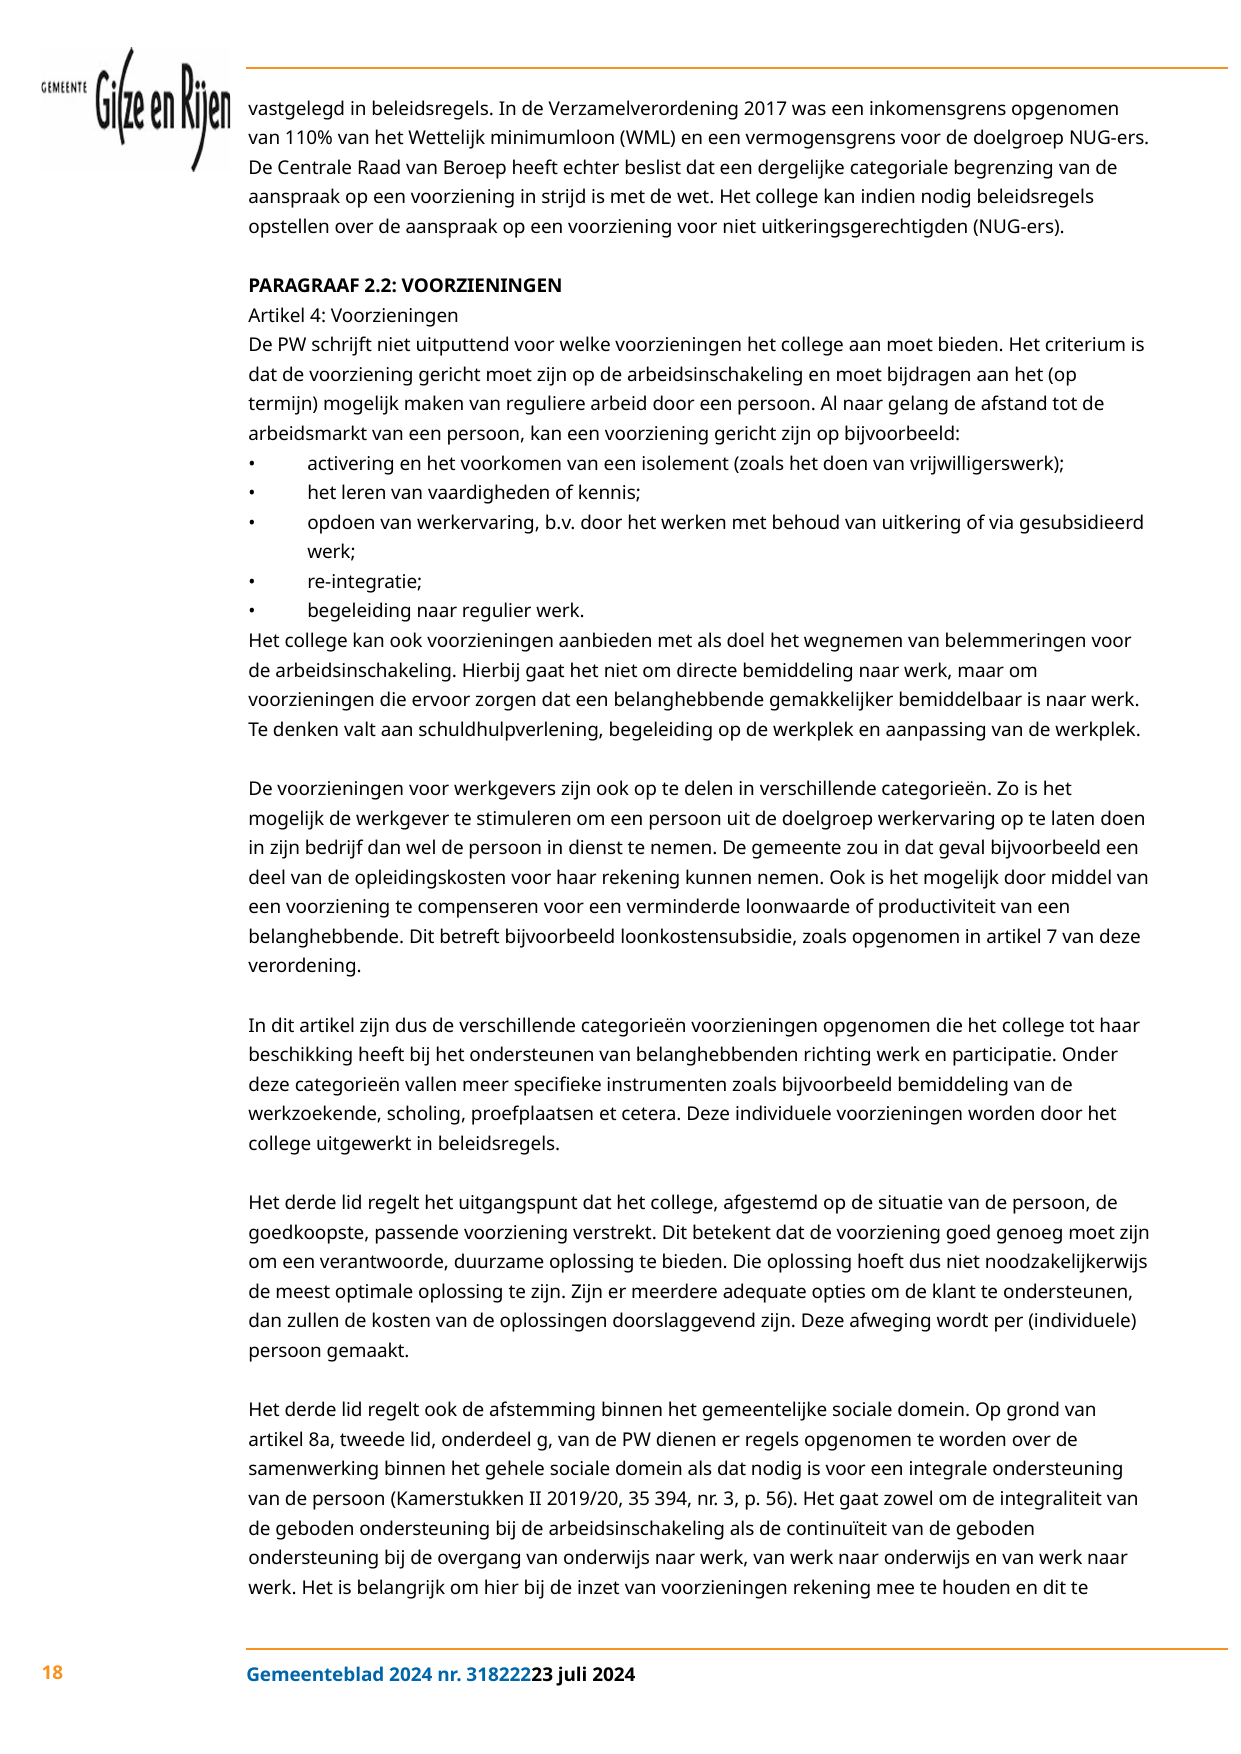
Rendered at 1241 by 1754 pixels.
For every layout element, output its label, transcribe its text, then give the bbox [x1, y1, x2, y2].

text De voorzieningen voor werkgevers zijn ook op te delen in verschillende categorieën. Zo is het mogelijk de werkgever te stimuleren om een persoon uit de doelgroep werkervaring op te laten doen in zijn bedrijf dan wel de persoon in dienst te nemen. De gemeente zou in dat geval bijvoorbeeld een deel van de opleidingskosten voor haar rekening kunnen nemen. Ook is het mogelijk door middel van een voorziening te compenseren voor een verminderde loonwaarde of productiviteit van een belanghebbende. Dit betreft bijvoorbeeld loonkostensubsidie, zoals opgenomen in artikel 7 van deze verordening. [248, 775, 1152, 978]
picture [41, 47, 231, 172]
list activering en het voorkomen van een isolement (zoals het doen van vrijwilligerswerk); [248, 450, 1152, 476]
list re-integratie; [248, 568, 1152, 594]
list het leren van vaardigheden of kennis; [248, 479, 1152, 505]
list opdoen van werkervaring, b.v. door het werken met behoud van uitkering of via gesubsidieerd werk; [248, 509, 1152, 564]
text Het derde lid regelt het uitgangspunt dat het college, afgestemd op de situatie van de persoon, de goedkoopste, passende voorziening verstrekt. Dit betekent dat de voorziening goed genoeg moet zijn om een verantwoorde, duurzame oplossing te bieden. Die oplossing hoeft dus niet noodzakelijkerwijs de meest optimale oplossing te zijn. Zijn er meerdere adequate opties om de klant te ondersteunen, dan zullen de kosten van de oplossingen doorslaggevend zijn. Deze afweging wordt per (individuele) persoon gemaakt. [248, 1189, 1152, 1363]
text vastgelegd in beleidsregels. In de Verzamelverordening 2017 was een inkomensgrens opgenomen van 110% van het Wettelijk minimumloon (WML) en een vermogensgrens voor de doelgroep NUG-ers. De Centrale Raad van Beroep heeft echter beslist dat een dergelijke categoriale begrenzing van de aanspraak op een voorziening in strijd is met de wet. Het college kan indien nodig beleidsregels opstellen over de aanspraak op een voorziening voor niet uitkeringsgerechtigden (NUG-ers). [248, 95, 1152, 239]
text Het derde lid regelt ook de afstemming binnen het gemeentelijke sociale domein. Op grond van artikel 8a, tweede lid, onderdeel g, van de PW dienen er regels opgenomen te worden over de samenwerking binnen het gehele sociale domein als dat nodig is voor een integrale ondersteuning van de persoon (Kamerstukken II 2019/20, 35 394, nr. 3, p. 56). Het gaat zowel om de integraliteit van de geboden ondersteuning bij de arbeidsinschakeling als de continuïteit van de geboden ondersteuning bij de overgang van onderwijs naar werk, van werk naar onderwijs en van werk naar werk. Het is belangrijk om hier bij de inzet van voorzieningen rekening mee te houden en dit te [248, 1396, 1152, 1600]
text Het college kan ook voorzieningen aanbieden met als doel het wegnemen van belemmeringen voor de arbeidsinschakeling. Hierbij gaat het niet om directe bemiddeling naar werk, maar om voorzieningen die ervoor zorgen dat een belanghebbende gemakkelijker bemiddelbaar is naar werk. Te denken valt aan schuldhulpverlening, begeleiding op de werkplek en aanpassing van de werkplek. [248, 627, 1152, 742]
text De PW schrijft niet uitputtend voor welke voorzieningen het college aan moet bieden. Het criterium is dat de voorziening gericht moet zijn op de arbeidsinschakeling en moet bijdragen aan het (op termijn) mogelijk maken van reguliere arbeid door een persoon. Al naar gelang de afstand tot de arbeidsmarkt van een persoon, kan een voorziening gericht zijn op bijvoorbeeld: [248, 331, 1152, 446]
list begeleiding naar regulier werk. [248, 598, 1152, 623]
text Artikel 4: Voorzieningen [248, 302, 1152, 328]
text In dit artikel zijn dus de verschillende categorieën voorzieningen opgenomen die het college tot haar beschikking heeft bij het ondersteunen van belanghebbenden richting werk en participatie. Onder deze categorieën vallen meer specifieke instrumenten zoals bijvoorbeeld bemiddeling van de werkzoekende, scholing, proefplaatsen et cetera. Deze individuele voorzieningen worden door het college uitgewerkt in beleidsregels. [248, 1012, 1152, 1156]
text PARAGRAAF 2.2: VOORZIENINGEN [248, 272, 1152, 298]
